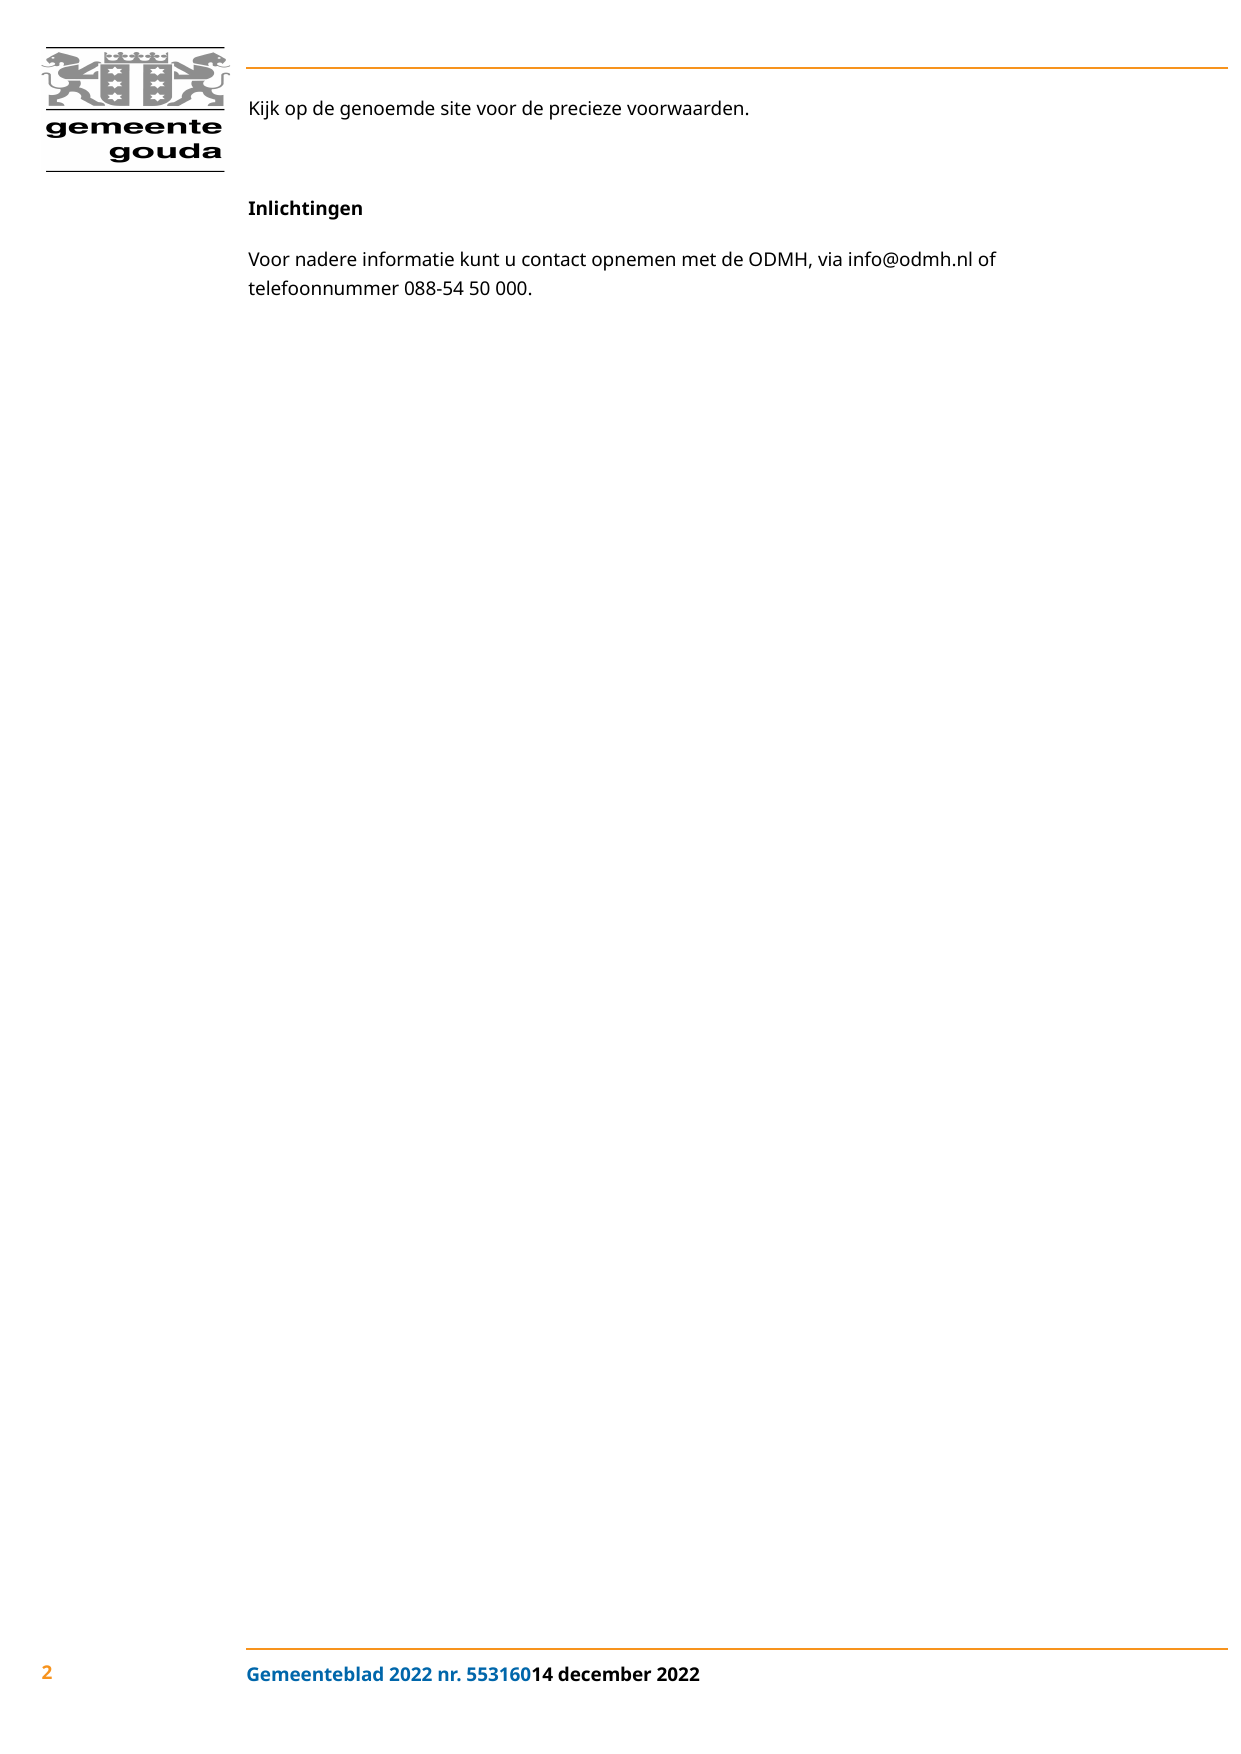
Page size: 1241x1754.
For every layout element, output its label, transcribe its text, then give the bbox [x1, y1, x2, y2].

text Voor nadere informatie kunt u contact opnemen met de ODMH, via info@odmh.nl of telefoonnummer 088-54 50 000. [248, 246, 1152, 301]
text Kijk op de genoemde site voor de precieze voorwaarden. [248, 95, 1152, 121]
text Inlichtingen [248, 196, 1152, 221]
picture [41, 47, 231, 172]
